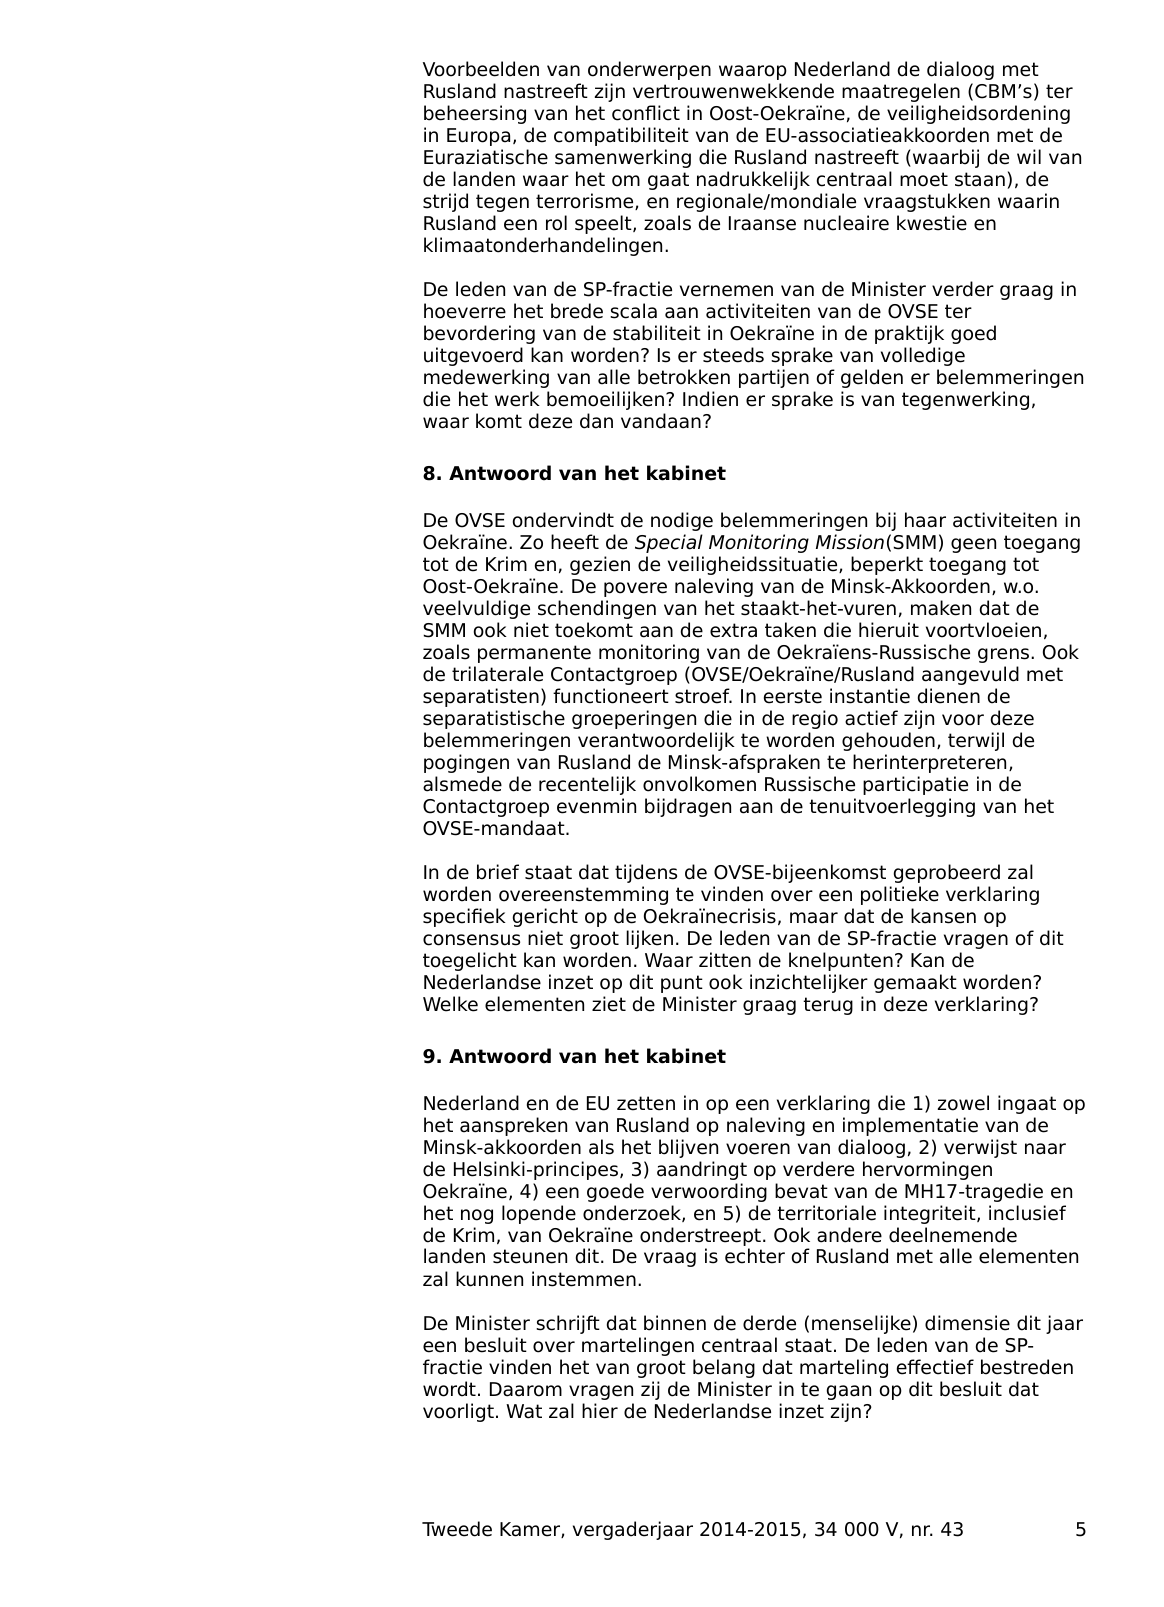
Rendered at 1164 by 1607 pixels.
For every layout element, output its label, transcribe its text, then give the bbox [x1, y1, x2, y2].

text Nederland en de EU zetten in op een verklaring die 1) zowel ingaat op het aanspreken van Rusland op naleving en implementatie van de Minsk-akkoorden als het blijven voeren van dialoog, 2) verwijst naar de Helsinki-principes, 3) aandringt op verdere hervormingen Oekraïne, 4) een goede verwoording bevat van de MH17-tragedie en het nog lopende onderzoek, en 5) de territoriale integriteit, inclusief de Krim, van Oekraïne onderstreept. Ook andere deelnemende landen steunen dit. De vraag is echter of Rusland met alle elementen zal kunnen instemmen. [422, 1093, 1087, 1290]
subtitle 8. Antwoord van het kabinet [422, 463, 1087, 485]
text De OVSE ondervindt de nodige belemmeringen bij haar activiteiten in Oekraïne. Zo heeft de Special Monitoring Mission(SMM) geen toegang tot de Krim en, gezien de veiligheidssituatie, beperkt toegang tot Oost-Oekraïne. De povere naleving van de Minsk-Akkoorden, w.o. veelvuldige schendingen van het staakt-het-vuren, maken dat de SMM ook niet toekomt aan de extra taken die hieruit voortvloeien, zoals permanente monitoring van de Oekraïens-Russische grens. Ook de trilaterale Contactgroep (OVSE/Oekraïne/Rusland aangevuld met separatisten) functioneert stroef. In eerste instantie dienen de separatistische groeperingen die in de regio actief zijn voor deze belemmeringen verantwoordelijk te worden gehouden, terwijl de pogingen van Rusland de Minsk-afspraken te herinterpreteren, alsmede de recentelijk onvolkomen Russische participatie in de Contactgroep evenmin bijdragen aan de tenuitvoerlegging van het OVSE-mandaat. [422, 510, 1087, 839]
text Voorbeelden van onderwerpen waarop Nederland de dialoog met Rusland nastreeft zijn vertrouwenwekkende maatregelen (CBM’s) ter beheersing van het conflict in Oost-Oekraïne, de veiligheidsordening in Europa, de compatibiliteit van de EU-associatieakkoorden met de Euraziatische samenwerking die Rusland nastreeft (waarbij de wil van de landen waar het om gaat nadrukkelijk centraal moet staan), de strijd tegen terrorisme, en regionale/mondiale vraagstukken waarin Rusland een rol speelt, zoals de Iraanse nucleaire kwestie en klimaatonderhandelingen. [422, 59, 1087, 257]
text De Minister schrijft dat binnen de derde (menselijke) dimensie dit jaar een besluit over martelingen centraal staat. De leden van de SP-fractie vinden het van groot belang dat marteling effectief bestreden wordt. Daarom vragen zij de Minister in te gaan op dit besluit dat voorligt. Wat zal hier de Nederlandse inzet zijn? [422, 1313, 1087, 1422]
text In de brief staat dat tijdens de OVSE-bijeenkomst geprobeerd zal worden overeenstemming te vinden over een politieke verklaring specifiek gericht op de Oekraïnecrisis, maar dat de kansen op consensus niet groot lijken. De leden van de SP-fractie vragen of dit toegelicht kan worden. Waar zitten de knelpunten? Kan de Nederlandse inzet op dit punt ook inzichtelijker gemaakt worden? Welke elementen ziet de Minister graag terug in deze verklaring? [422, 862, 1087, 1016]
subtitle 9. Antwoord van het kabinet [422, 1046, 1087, 1068]
text De leden van de SP-fractie vernemen van de Minister verder graag in hoeverre het brede scala aan activiteiten van de OVSE ter bevordering van de stabiliteit in Oekraïne in de praktijk goed uitgevoerd kan worden? Is er steeds sprake van volledige medewerking van alle betrokken partijen of gelden er belemmeringen die het werk bemoeilijken? Indien er sprake is van tegenwerking, waar komt deze dan vandaan? [422, 279, 1087, 433]
